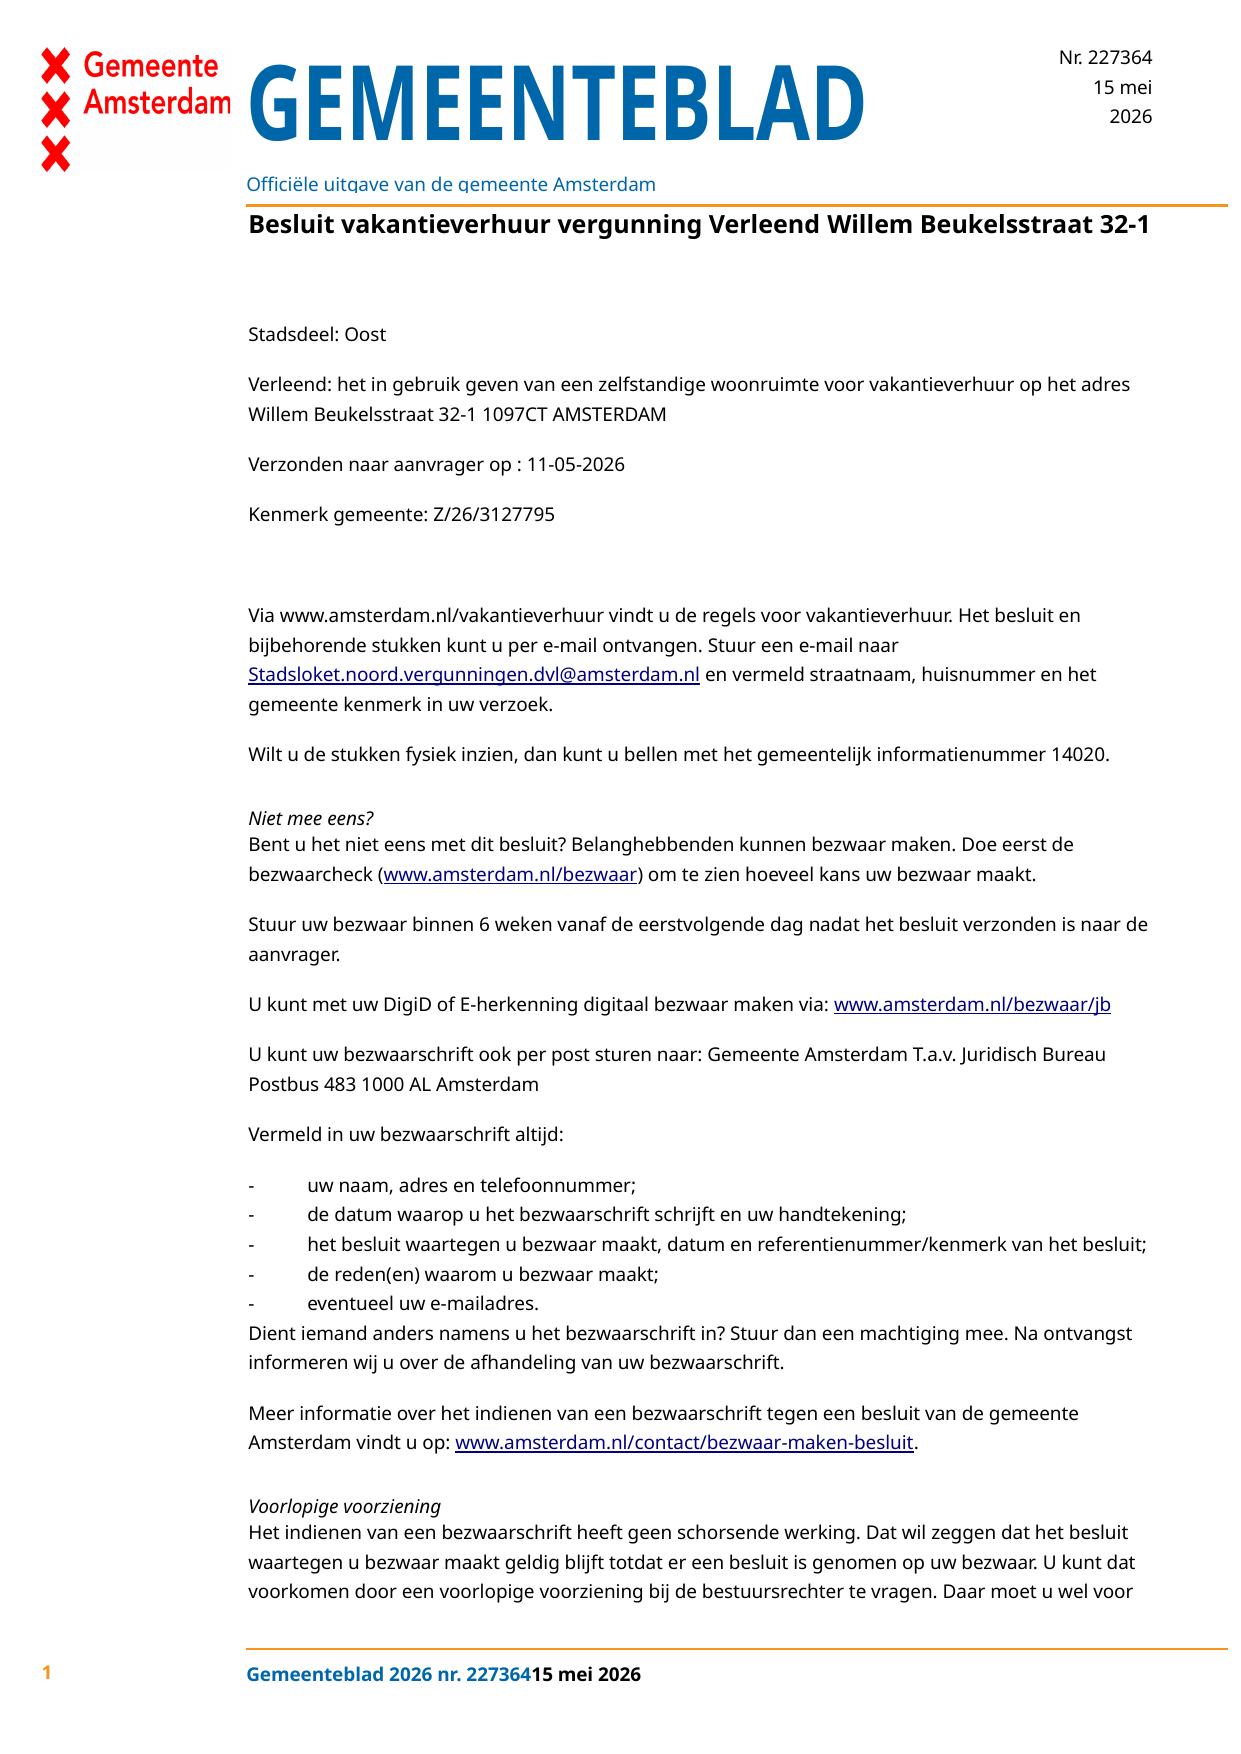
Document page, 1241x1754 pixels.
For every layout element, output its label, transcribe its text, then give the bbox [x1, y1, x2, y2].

text Het indienen van een bezwaarschrift heeft geen schorsende werking. Dat wil zeggen dat het besluit waartegen u bezwaar maakt geldig blijft totdat er een besluit is genomen op uw bezwaar. U kunt dat voorkomen door een voorlopige voorziening bij de bestuursrechter te vragen. Daar moet u wel voor [248, 1519, 1152, 1604]
text Stadsdeel: Oost [248, 321, 1152, 346]
text Stuur uw bezwaar binnen 6 weken vanaf de eerstvolgende dag nadat het besluit verzonden is naar de aanvrager. [248, 911, 1152, 967]
text U kunt met uw DigiD of E-herkenning digitaal bezwaar maken via: www.amsterdam.nl/bezwaar/jb [248, 991, 1152, 1017]
text U kunt uw bezwaarschrift ook per post sturen naar: Gemeente Amsterdam T.a.v. Juridisch Bureau Postbus 483 1000 AL Amsterdam [248, 1042, 1152, 1097]
text Verleend: het in gebruik geven van een zelfstandige woonruimte voor vakantieverhuur op het adres Willem Beukelsstraat 32-1 1097CT AMSTERDAM [248, 371, 1152, 426]
text Besluit vakantieverhuur vergunning Verleend Willem Beukelsstraat 32-1 [248, 207, 1152, 241]
list het besluit waartegen u bezwaar maakt, datum en referentienummer/kenmerk van het besluit; [248, 1231, 1152, 1257]
list de reden(en) waarom u bezwaar maakt; [248, 1261, 1152, 1287]
list uw naam, adres en telefoonnummer; [248, 1172, 1152, 1198]
text Via www.amsterdam.nl/vakantieverhuur vindt u de regels voor vakantieverhuur. Het besluit en bijbehorende stukken kunt u per e-mail ontvangen. Stuur een e-mail naar Stadsloket.noord.vergunningen.dvl@amsterdam.nl en vermeld straatnaam, huisnummer en het gemeente kenmerk in uw verzoek. [248, 602, 1152, 717]
list de datum waarop u het bezwaarschrift schrijft en uw handtekening; [248, 1202, 1152, 1227]
text Bent u het niet eens met dit besluit? Belanghebbenden kunnen bezwaar maken. Doe eerst de bezwaarcheck (www.amsterdam.nl/bezwaar) om te zien hoeveel kans uw bezwaar maakt. [248, 831, 1152, 887]
text Meer informatie over het indienen van een bezwaarschrift tegen een besluit van de gemeente Amsterdam vindt u op: www.amsterdam.nl/contact/bezwaar-maken-besluit. [248, 1400, 1152, 1455]
text Kenmerk gemeente: Z/26/3127795 [248, 502, 1152, 527]
list eventueel uw e-mailadres. [248, 1290, 1152, 1316]
picture [41, 47, 231, 172]
text Vermeld in uw bezwaarschrift altijd: [248, 1122, 1152, 1147]
text Voorlopige voorziening [248, 1493, 1152, 1519]
text Wilt u de stukken fysiek inzien, dan kunt u bellen met het gemeentelijk informatienummer 14020. [248, 742, 1152, 767]
text Dient iemand anders namens u het bezwaarschrift in? Stuur dan een machtiging mee. Na ontvangst informeren wij u over de afhandeling van uw bezwaarschrift. [248, 1320, 1152, 1375]
text Niet mee eens? [248, 806, 1152, 831]
text Verzonden naar aanvrager op : 11-05-2026 [248, 451, 1152, 477]
